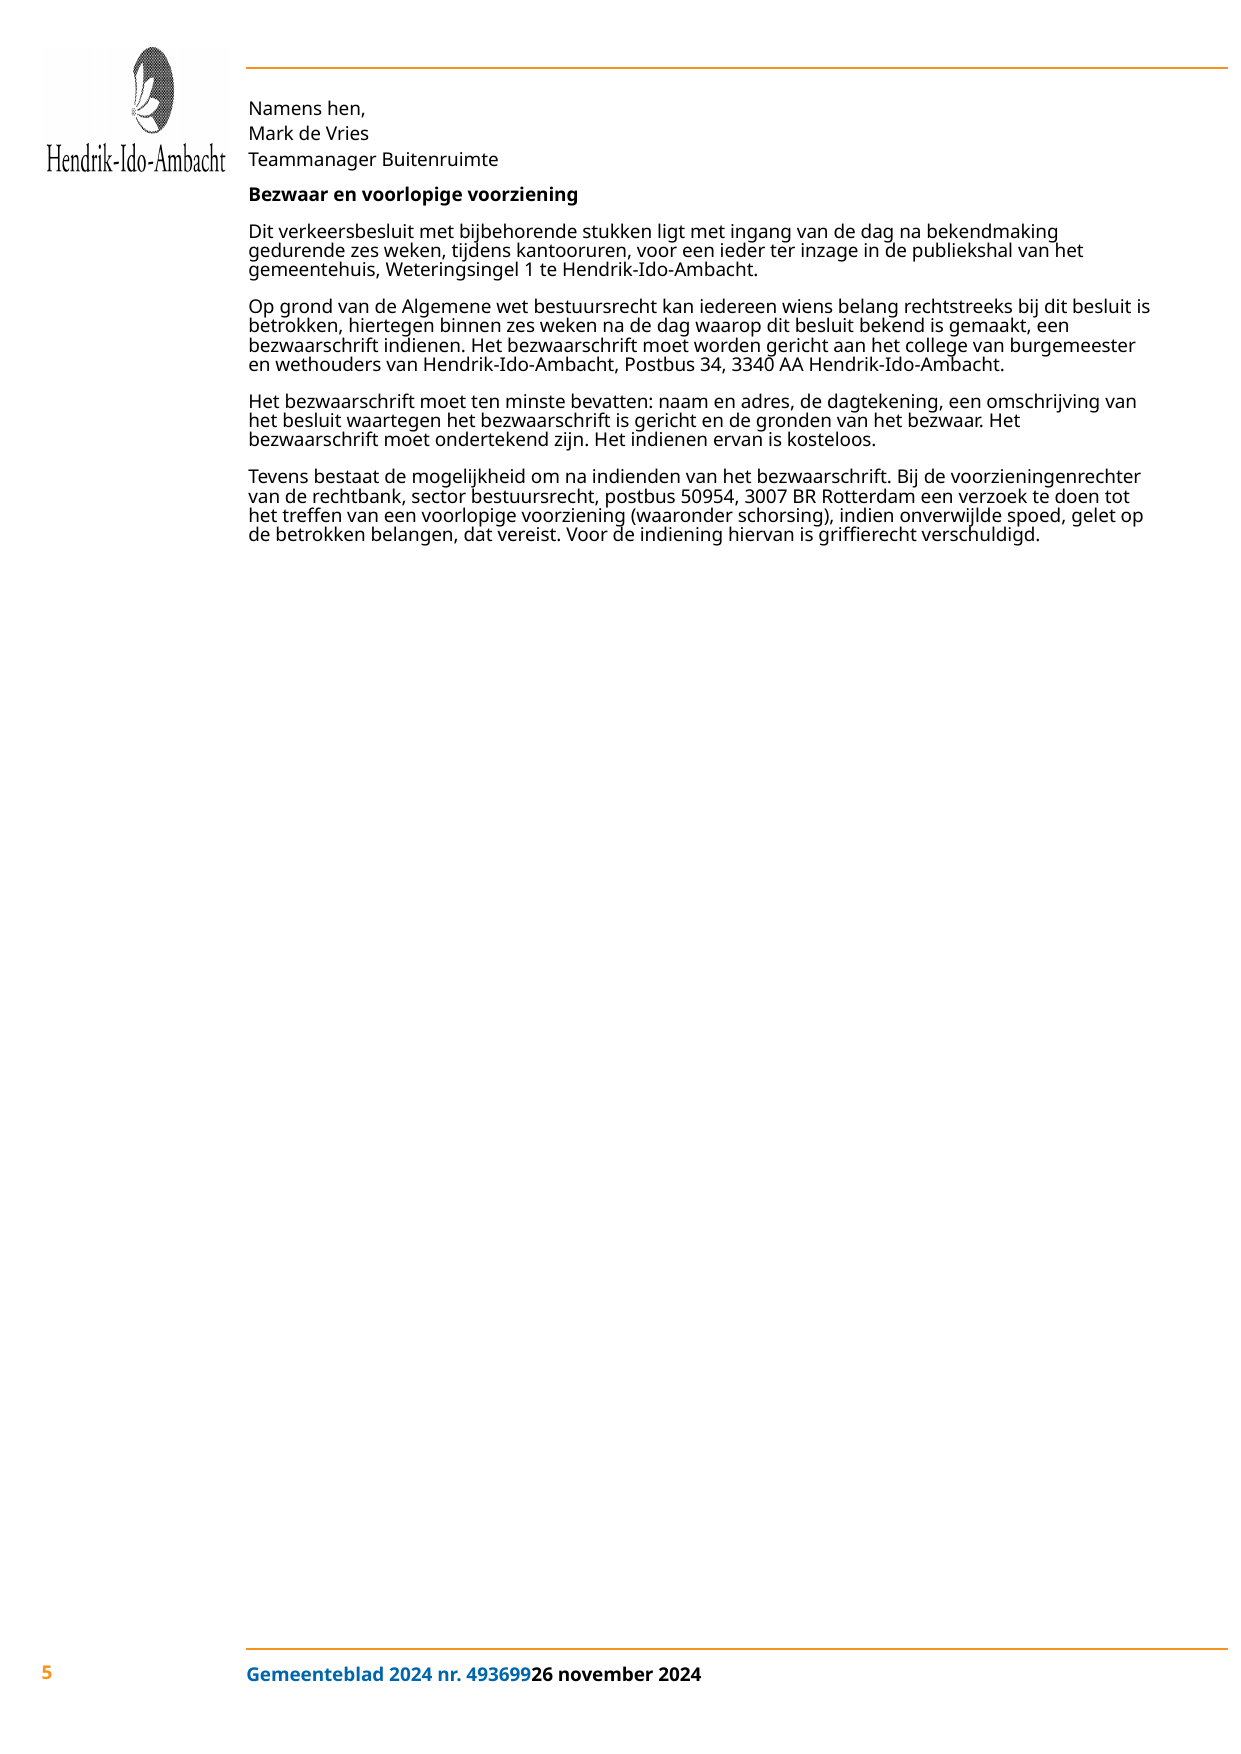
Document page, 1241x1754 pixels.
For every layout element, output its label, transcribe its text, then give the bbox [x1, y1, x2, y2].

text Het bezwaarschrift moet ten minste bevatten: naam en adres, de dagtekening, een omschrijving van het besluit waartegen het bezwaarschrift is gericht en de gronden van het bezwaar. Het bezwaarschrift moet ondertekend zijn. Het indienen ervan is kosteloos. [248, 393, 1152, 451]
picture [41, 47, 231, 172]
text Dit verkeersbesluit met bijbehorende stukken ligt met ingang van de dag na bekendmaking gedurende zes weken, tijdens kantooruren, voor een ieder ter inzage in de publiekshal van het gemeentehuis, Weteringsingel 1 te Hendrik-Ido-Ambacht. [248, 223, 1152, 280]
text Teammanager Buitenruimte [248, 146, 1152, 172]
text Mark de Vries [248, 121, 1152, 146]
text Tevens bestaat de mogelijkheid om na indienden van het bezwaarschrift. Bij de voorzieningenrechter van de rechtbank, sector bestuursrecht, postbus 50954, 3007 BR Rotterdam een verzoek te doen tot het treffen van een voorlopige voorziening (waaronder schorsing), indien onverwijlde spoed, gelet op de betrokken belangen, dat vereist. Voor de indiening hiervan is griffierecht verschuldigd. [248, 468, 1152, 546]
text Namens hen, [248, 95, 1152, 121]
text Bezwaar en voorlopige voorziening [248, 186, 1152, 205]
text Op grond van de Algemene wet bestuursrecht kan iedereen wiens belang rechtstreeks bij dit besluit is betrokken, hiertegen binnen zes weken na de dag waarop dit besluit bekend is gemaakt, een bezwaarschrift indienen. Het bezwaarschrift moet worden gericht aan het college van burgemeester en wethouders van Hendrik-Ido-Ambacht, Postbus 34, 3340 AA Hendrik-Ido-Ambacht. [248, 298, 1152, 375]
